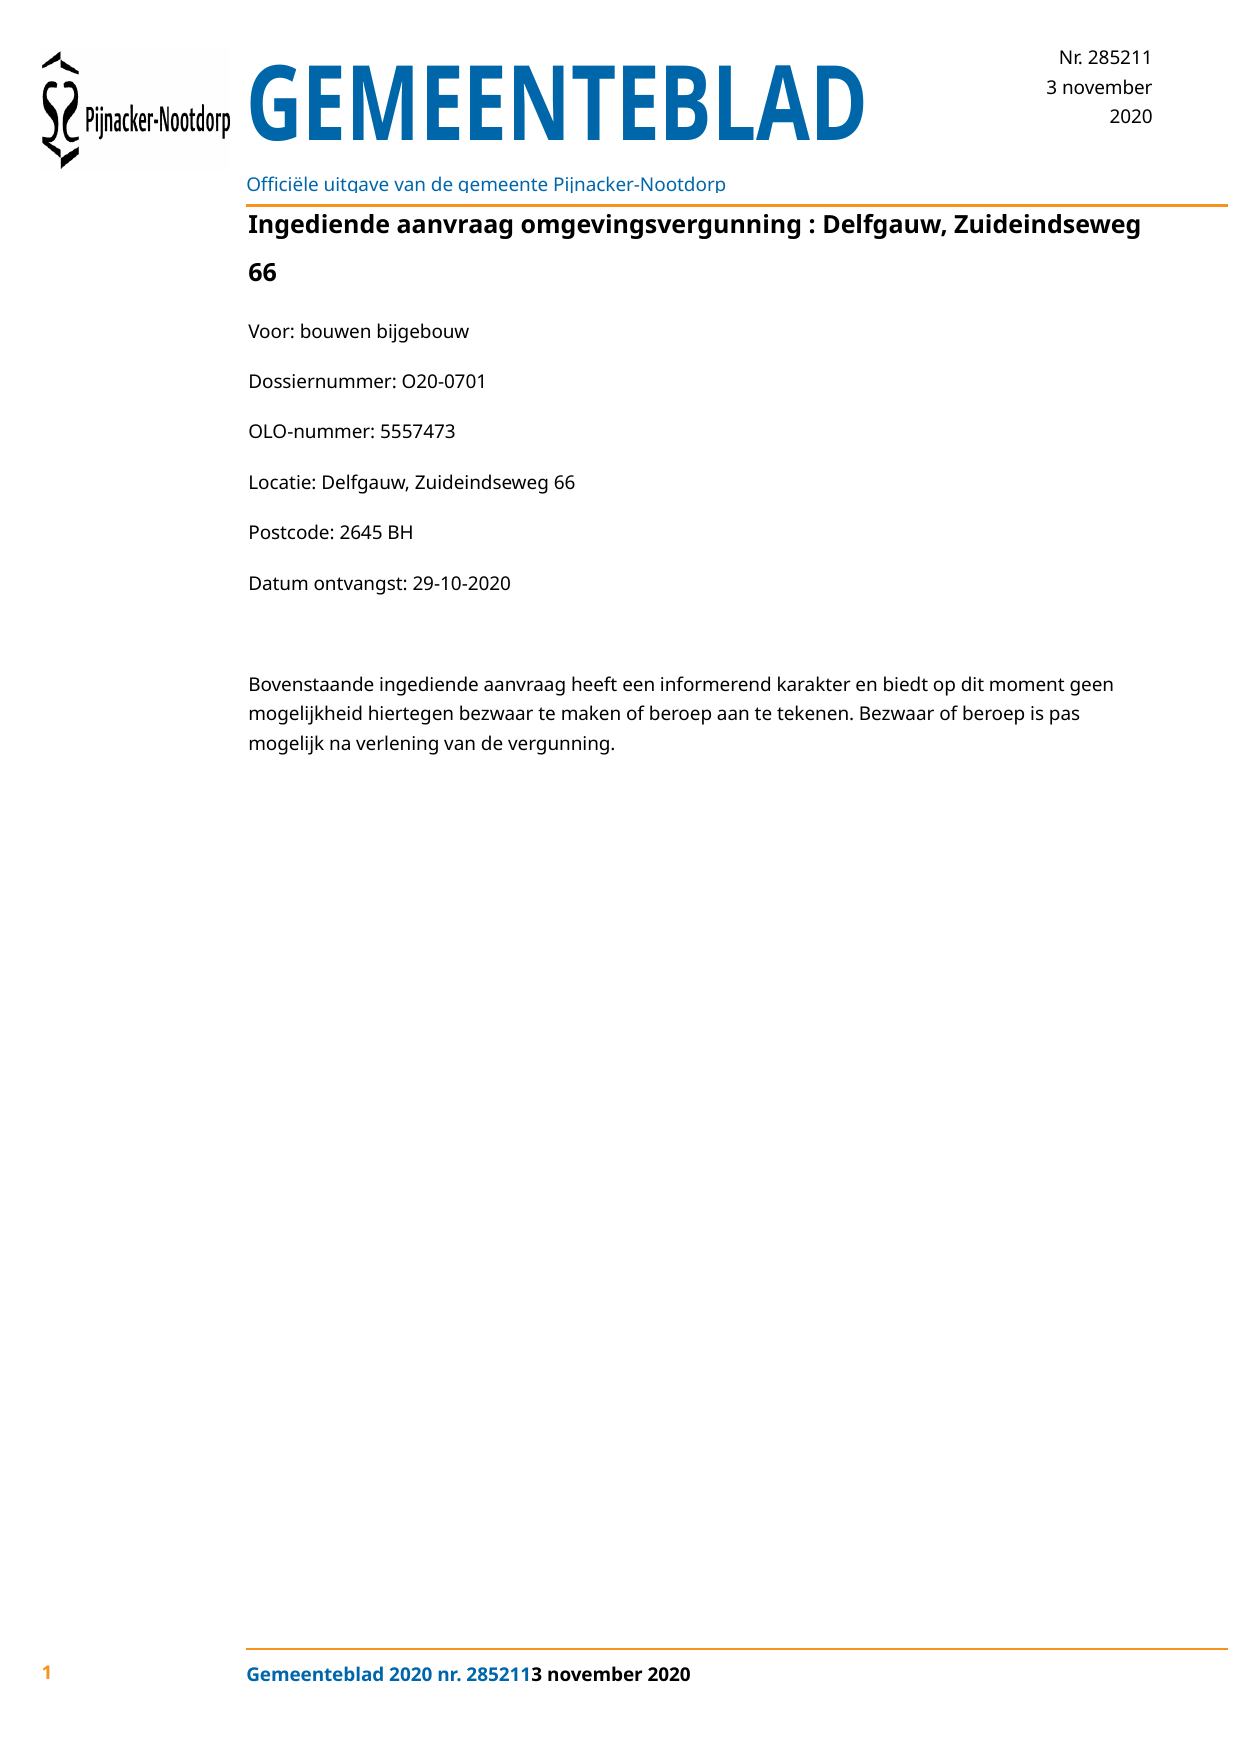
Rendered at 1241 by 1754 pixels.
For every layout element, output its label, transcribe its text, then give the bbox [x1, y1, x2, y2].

text Datum ontvangst: 29-10-2020 [248, 570, 1152, 596]
picture [41, 47, 231, 172]
text Postcode: 2645 BH [248, 519, 1152, 545]
text OLO-nummer: 5557473 [248, 419, 1152, 444]
text Locatie: Delfgauw, Zuideindseweg 66 [248, 469, 1152, 495]
text Ingediende aanvraag omgevingsvergunning : Delfgauw, Zuideindseweg 66 [248, 207, 1152, 288]
text Voor: bouwen bijgebouw [248, 318, 1152, 344]
text Dossiernummer: O20-0701 [248, 368, 1152, 394]
text Bovenstaande ingediende aanvraag heeft een informerend karakter en biedt op dit moment geen mogelijkheid hiertegen bezwaar te maken of beroep aan te tekenen. Bezwaar of beroep is pas mogelijk na verlening van de vergunning. [248, 671, 1152, 756]
